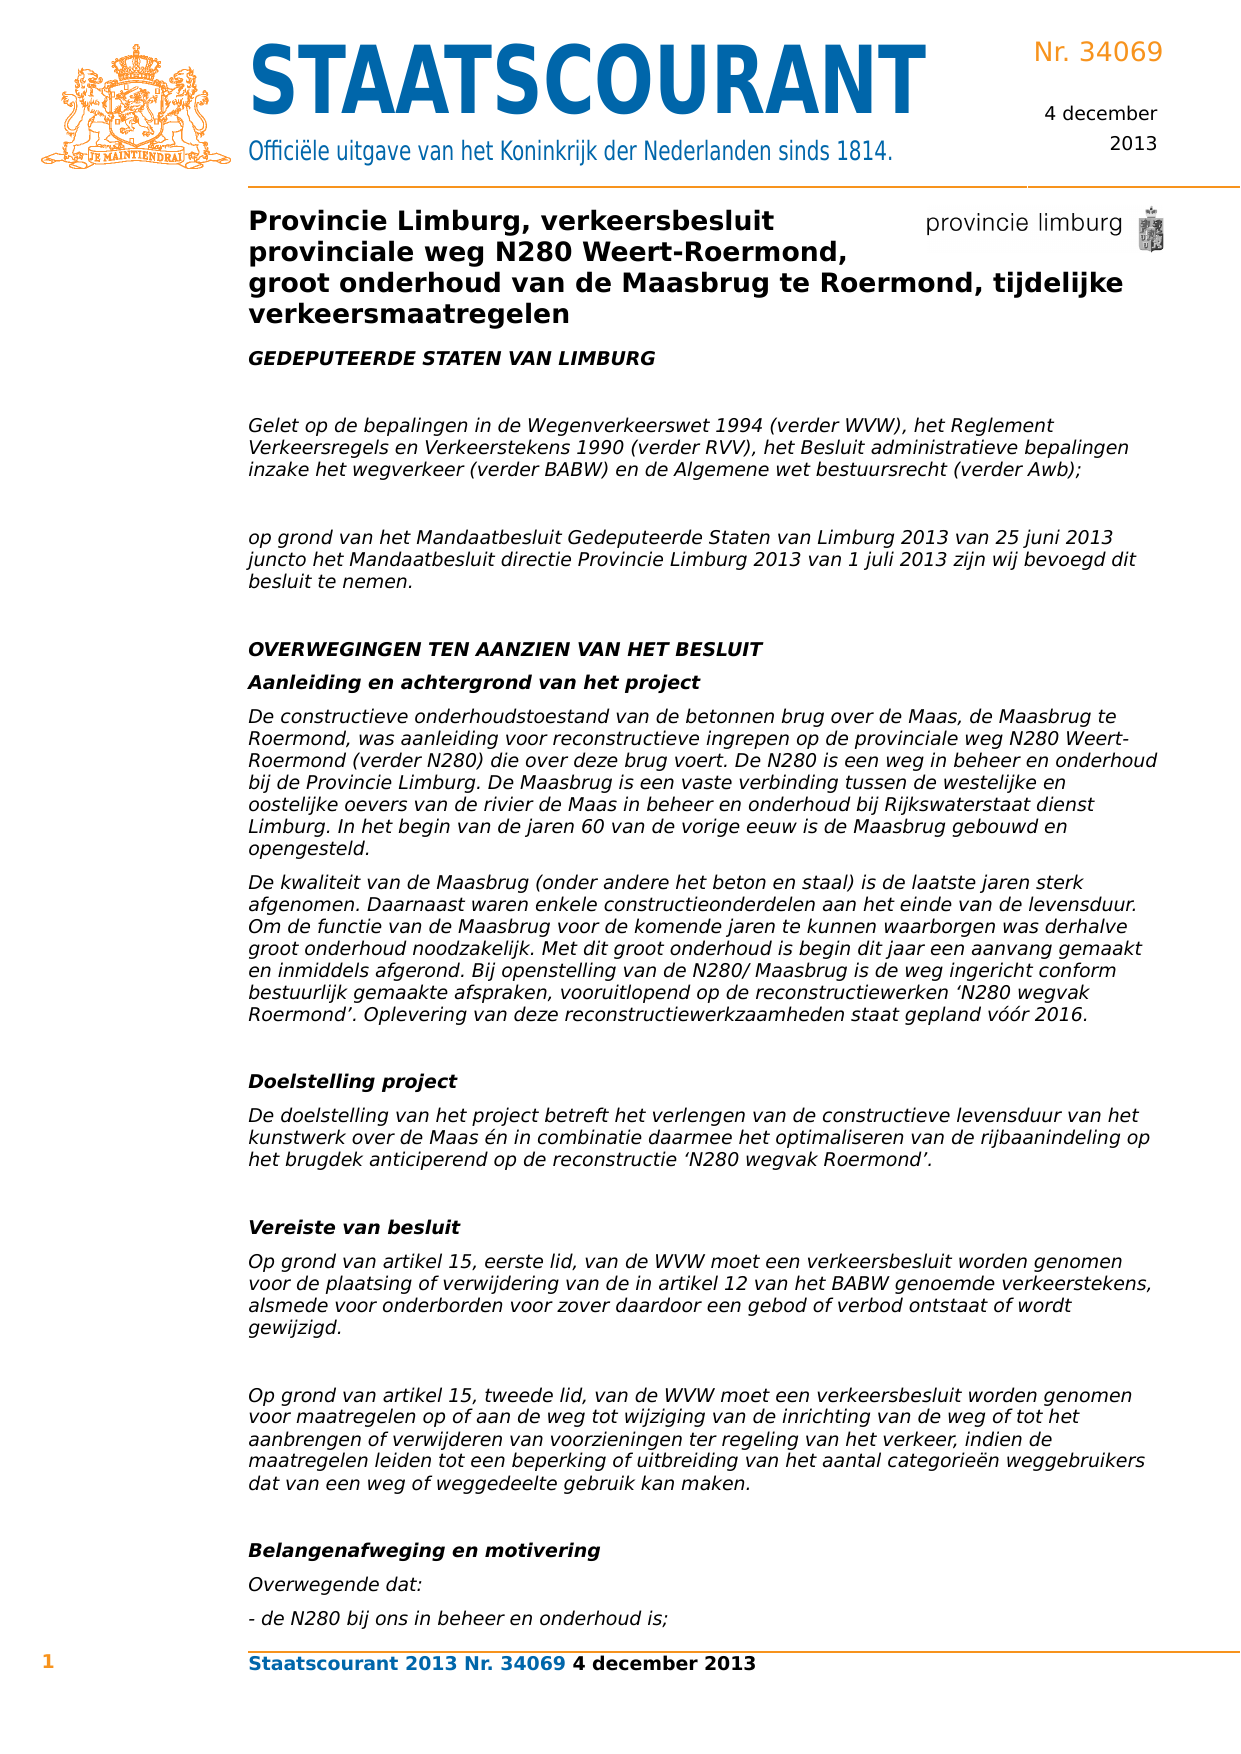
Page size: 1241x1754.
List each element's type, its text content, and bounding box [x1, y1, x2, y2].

subtitle Provincie Limburg, verkeersbesluit provinciale weg N280 Weert-Roermond, groot onderhoud van de Maasbrug te Roermond, tijdelijke verkeersmaatregelen [248, 206, 1163, 330]
text Vereiste van besluit [248, 1217, 1163, 1239]
picture [41, 44, 231, 169]
text Op grond van artikel 15, tweede lid, van de WVW moet een verkeersbesluit worden genomen voor maatregelen op of aan de weg tot wijziging van de inrichting van de weg of tot het aanbrengen of verwijderen van voorzieningen ter regeling van het verkeer, indien de maatregelen leiden tot een beperking of uitbreiding van het aantal categorieën weggebruikers dat van een weg of weggedeelte gebruik kan maken. [248, 1384, 1163, 1494]
text Doelstelling project [248, 1071, 1163, 1093]
text Aanleiding en achtergrond van het project [248, 672, 1163, 694]
text De constructieve onderhoudstoestand van de betonnen brug over de Maas, de Maasbrug te Roermond, was aanleiding voor reconstructieve ingrepen op de provinciale weg N280 Weert-Roermond (verder N280) die over deze brug voert. De N280 is een weg in beheer en onderhoud bij de Provincie Limburg. De Maasbrug is een vaste verbinding tussen de westelijke en oostelijke oevers van de rivier de Maas in beheer en onderhoud bij Rijkswaterstaat dienst Limburg. In het begin van de jaren 60 van de vorige eeuw is de Maasbrug gebouwd en opengesteld. [248, 706, 1163, 860]
text Gelet op de bepalingen in de Wegenverkeerswet 1994 (verder WVW), het Reglement Verkeersregels en Verkeerstekens 1990 (verder RVV), het Besluit administratieve bepalingen inzake het wegverkeer (verder BABW) en de Algemene wet bestuursrecht (verder Awb); [248, 415, 1163, 481]
text Op grond van artikel 15, eerste lid, van de WVW moet een verkeersbesluit worden genomen voor de plaatsing of verwijdering van de in artikel 12 van het BABW genoemde verkeerstekens, alsmede voor onderborden voor zover daardoor een gebod of verbod ontstaat of wordt gewijzigd. [248, 1251, 1163, 1339]
text - de N280 bij ons in beheer en onderhoud is; [248, 1608, 1163, 1630]
text De doelstelling van het project betreft het verlengen van de constructieve levensduur van het kunstwerk over de Maas én in combinatie daarmee het optimaliseren van de rijbaanindeling op het brugdek anticiperend op de reconstructie ‘N280 wegvak Roermond’. [248, 1105, 1163, 1171]
text OVERWEGINGEN TEN AANZIEN VAN HET BESLUIT [248, 638, 1163, 660]
text op grond van het Mandaatbesluit Gedeputeerde Staten van Limburg 2013 van 25 juni 2013 juncto het Mandaatbesluit directie Provincie Limburg 2013 van 1 juli 2013 zijn wij bevoegd dit besluit te nemen. [248, 527, 1163, 593]
text Overwegende dat: [248, 1574, 1163, 1596]
text De kwaliteit van de Maasbrug (onder andere het beton en staal) is de laatste jaren sterk afgenomen. Daarnaast waren enkele constructieonderdelen aan het einde van de levensduur. Om de functie van de Maasbrug voor de komende jaren te kunnen waarborgen was derhalve groot onderhoud noodzakelijk. Met dit groot onderhoud is begin dit jaar een aanvang gemaakt en inmiddels afgerond. Bij openstelling van de N280/ Maasbrug is de weg ingericht conform bestuurlijk gemaakte afspraken, vooruitlopend op de reconstructiewerken ‘N280 wegvak Roermond’. Oplevering van deze reconstructiewerkzaamheden staat gepland vóór 2016. [248, 872, 1163, 1026]
text Belangenafweging en motivering [248, 1540, 1163, 1562]
picture [927, 205, 1164, 253]
text GEDEPUTEERDE STATEN VAN LIMBURG [248, 347, 1163, 369]
